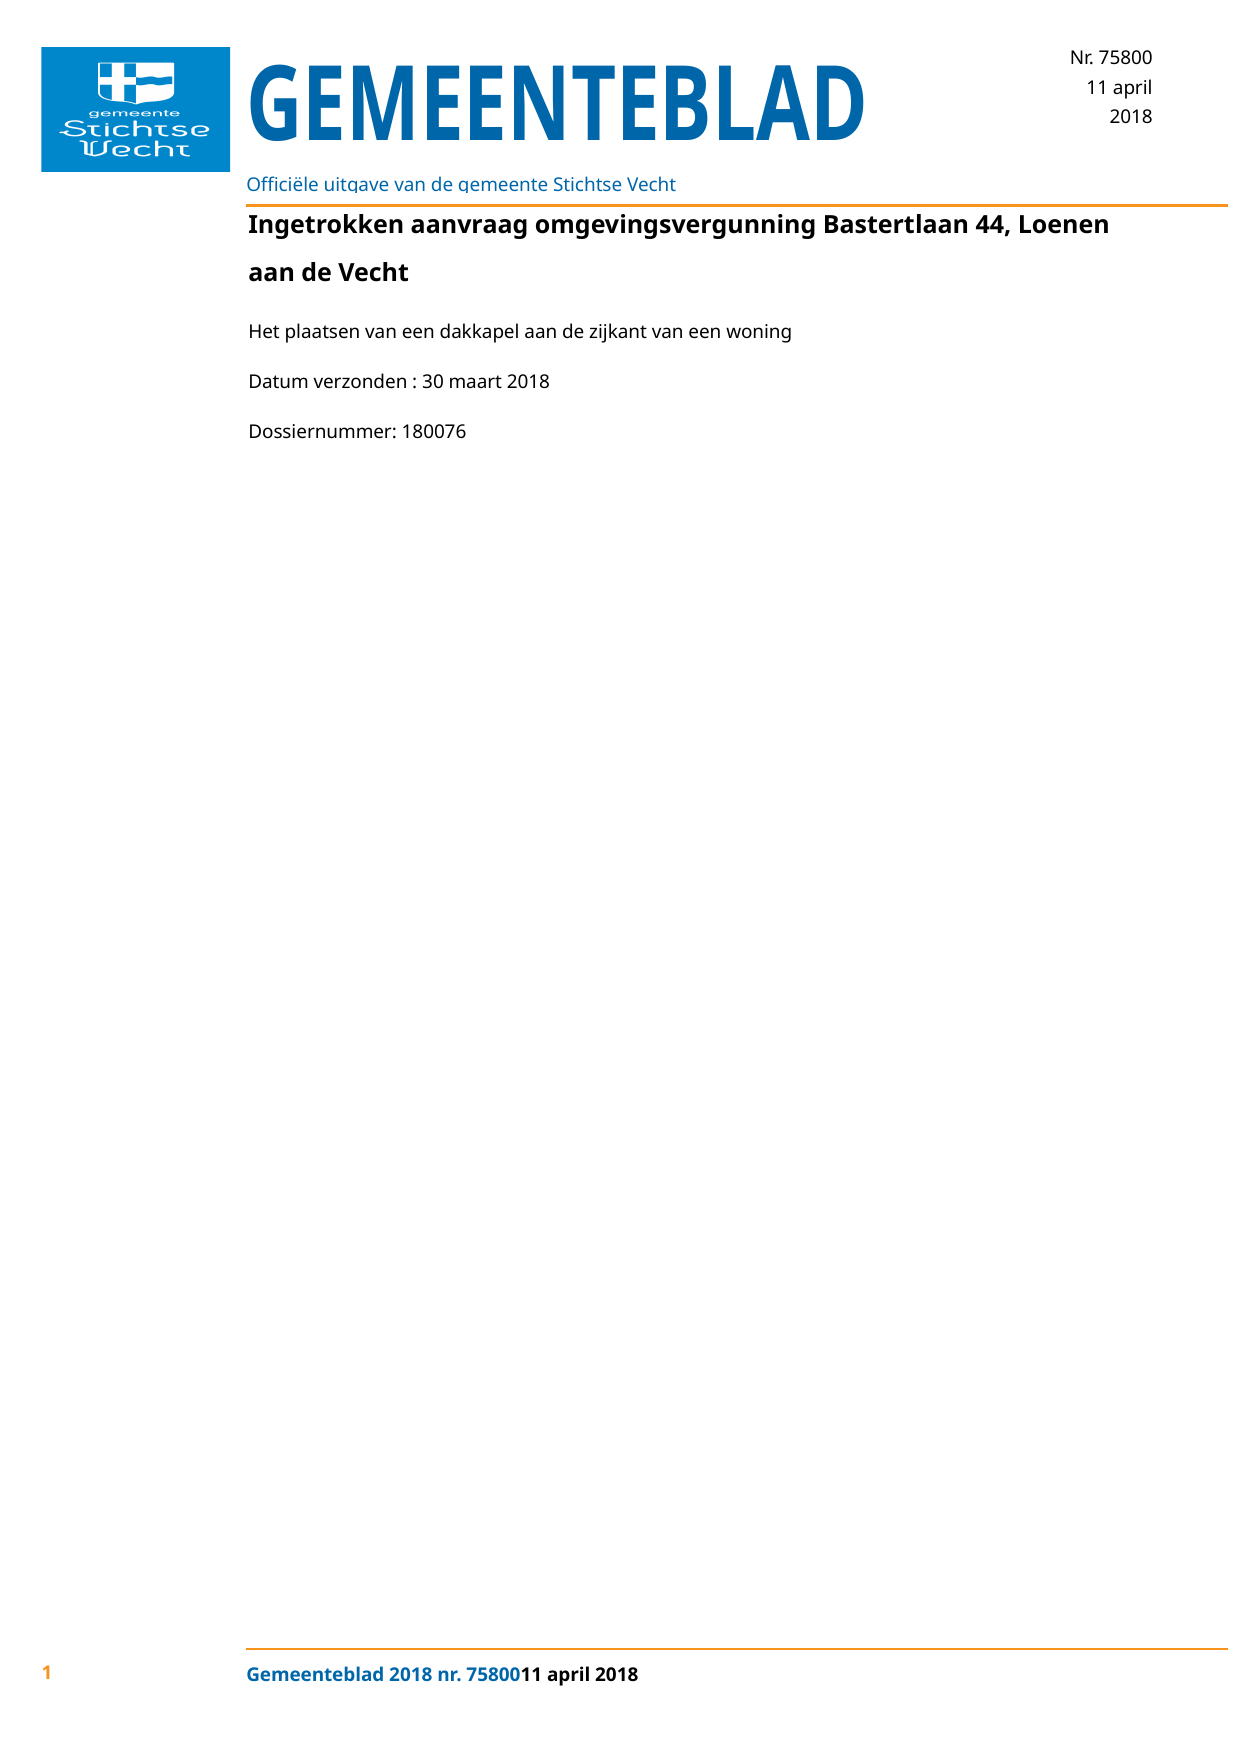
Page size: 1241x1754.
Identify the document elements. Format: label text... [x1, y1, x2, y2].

text Dossiernummer: 180076 [248, 419, 1152, 444]
picture [137, 63, 174, 103]
text Het plaatsen van een dakkapel aan de zijkant van een woning [248, 318, 1152, 344]
text Datum verzonden : 30 maart 2018 [248, 368, 1152, 394]
text Ingetrokken aanvraag omgevingsvergunning Bastertlaan 44, Loenen aan de Vecht [248, 207, 1152, 288]
picture [99, 63, 135, 101]
